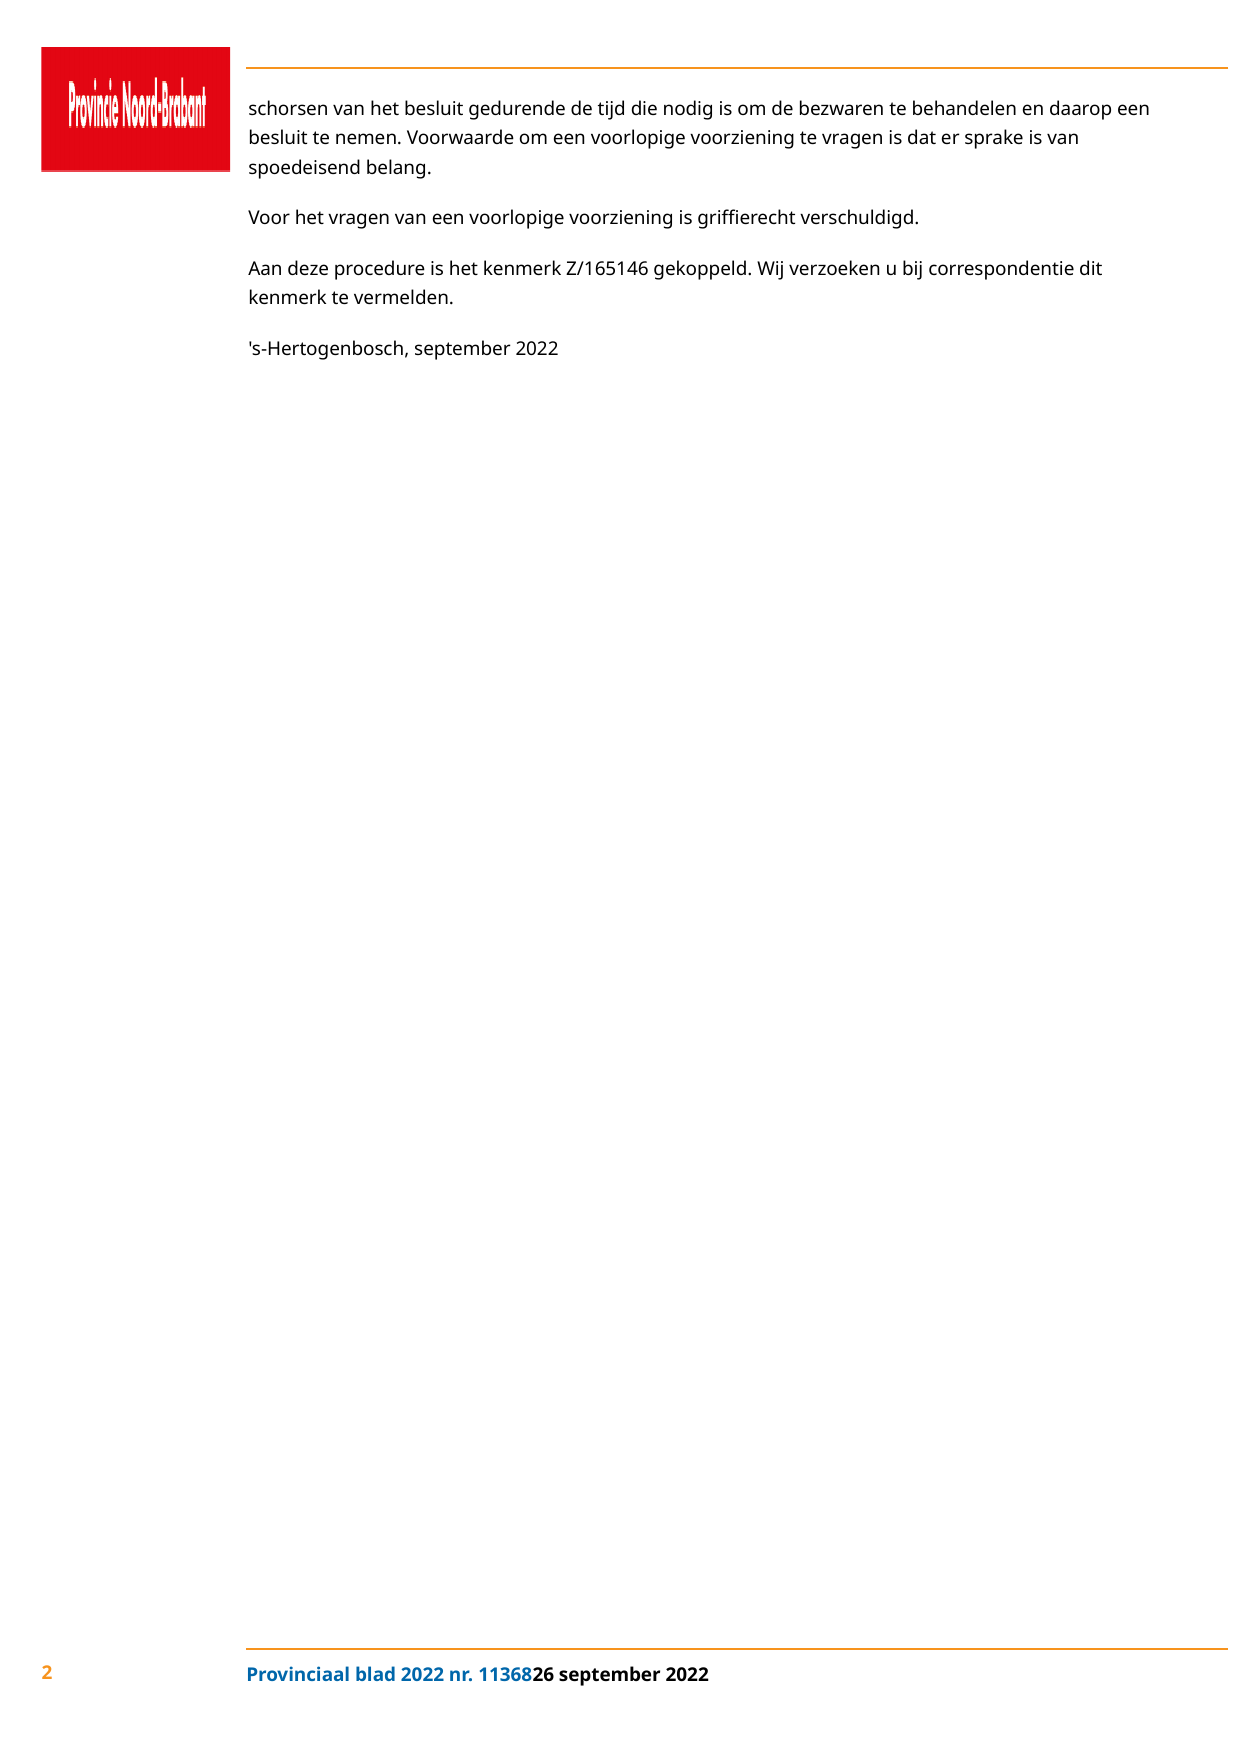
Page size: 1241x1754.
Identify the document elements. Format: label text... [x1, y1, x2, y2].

text Voor het vragen van een voorlopige voorziening is griffierecht verschuldigd. [248, 204, 1152, 230]
text schorsen van het besluit gedurende de tijd die nodig is om de bezwaren te behandelen en daarop een besluit te nemen. Voorwaarde om een voorlopige voorziening te vragen is dat er sprake is van spoedeisend belang. [248, 95, 1152, 180]
text Aan deze procedure is het kenmerk Z/165146 gekoppeld. Wij verzoeken u bij correspondentie dit kenmerk te vermelden. [248, 255, 1152, 310]
text 's-Hertogenbosch, september 2022 [248, 335, 1152, 361]
picture [41, 47, 231, 172]
